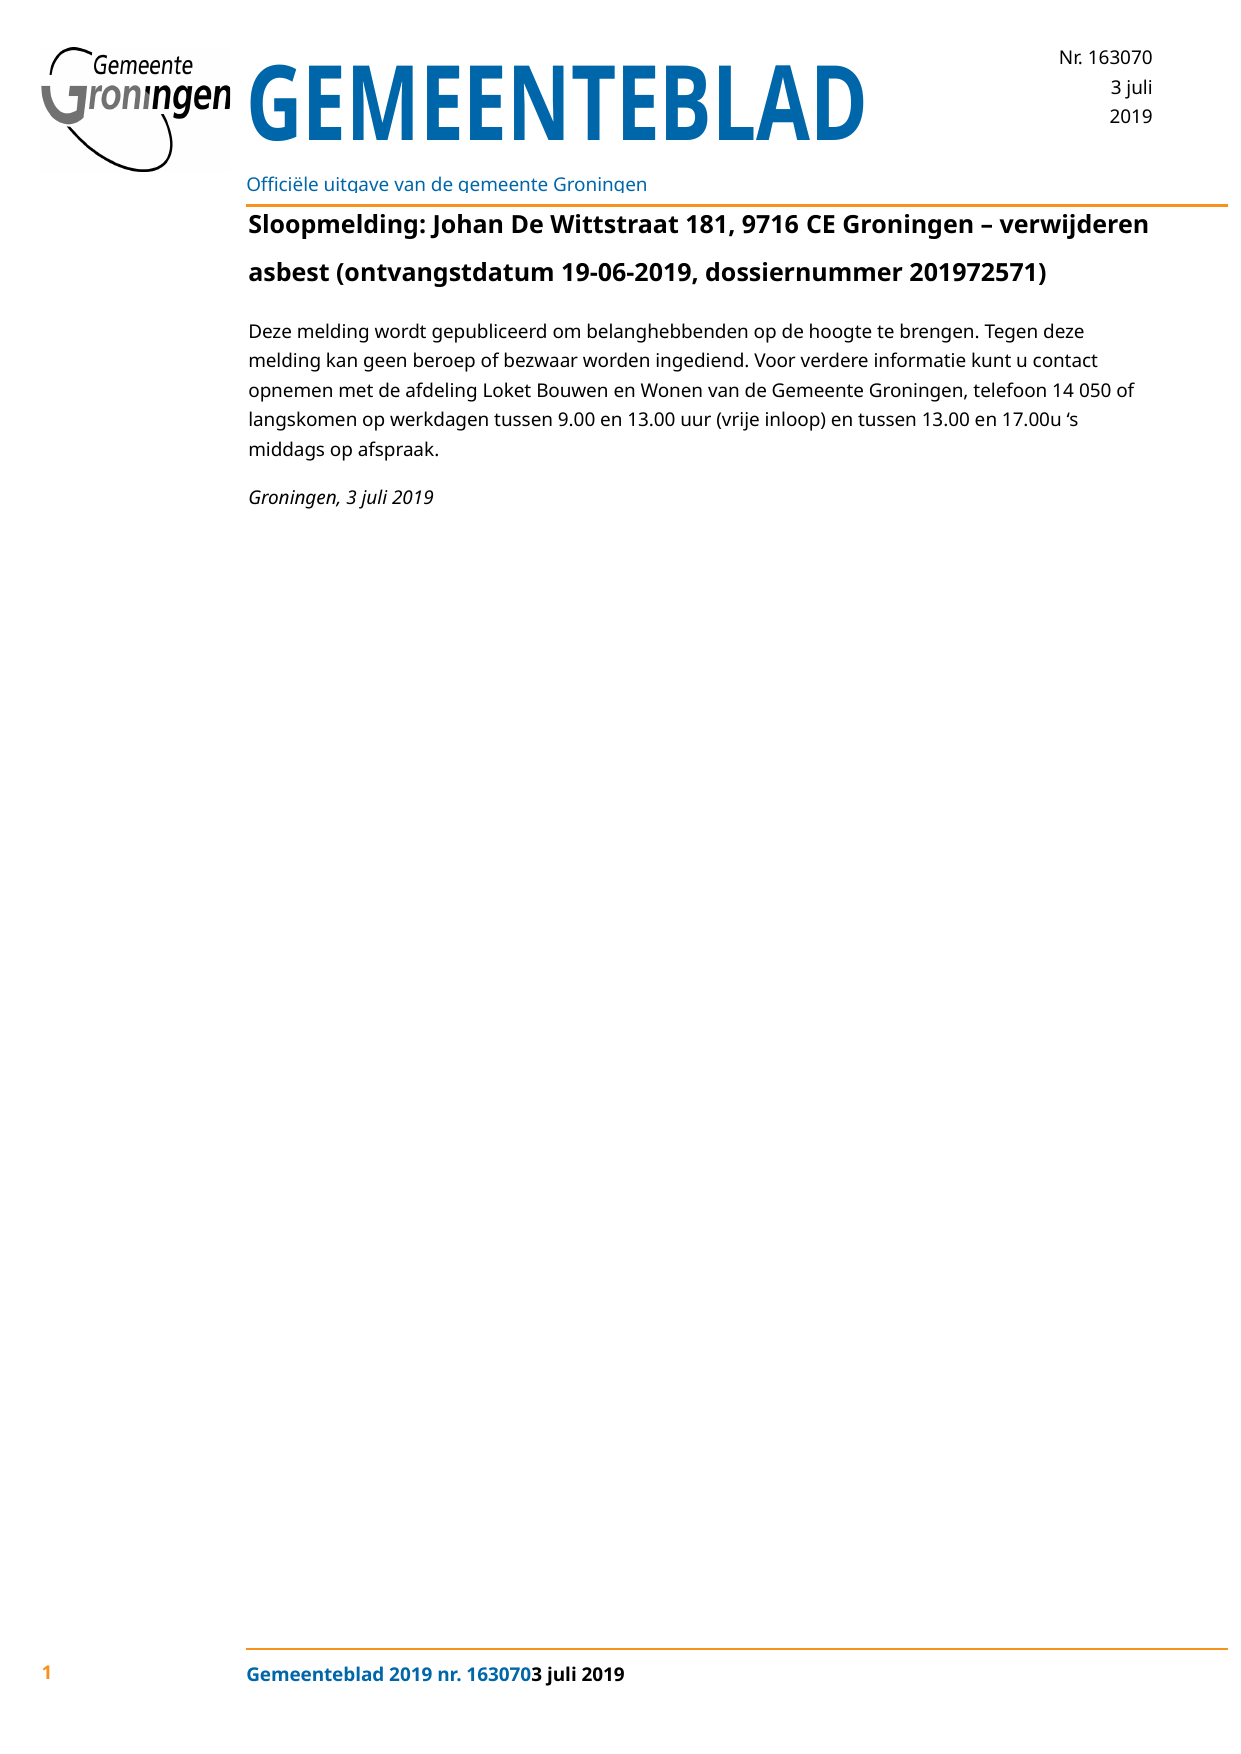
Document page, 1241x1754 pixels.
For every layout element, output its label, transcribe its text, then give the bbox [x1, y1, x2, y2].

text Groningen, 3 juli 2019 [248, 484, 1152, 510]
picture [41, 47, 231, 172]
text Sloopmelding: Johan De Wittstraat 181, 9716 CE Groningen – verwijderen asbest (ontvangstdatum 19-06-2019, dossiernummer 201972571) [248, 207, 1152, 288]
text Deze melding wordt gepubliceerd om belanghebbenden op de hoogte te brengen. Tegen deze melding kan geen beroep of bezwaar worden ingediend. Voor verdere informatie kunt u contact opnemen met de afdeling Loket Bouwen en Wonen van de Gemeente Groningen, telefoon 14 050 of langskomen op werkdagen tussen 9.00 en 13.00 uur (vrije inloop) en tussen 13.00 en 17.00u ‘s middags op afspraak. [248, 318, 1152, 462]
